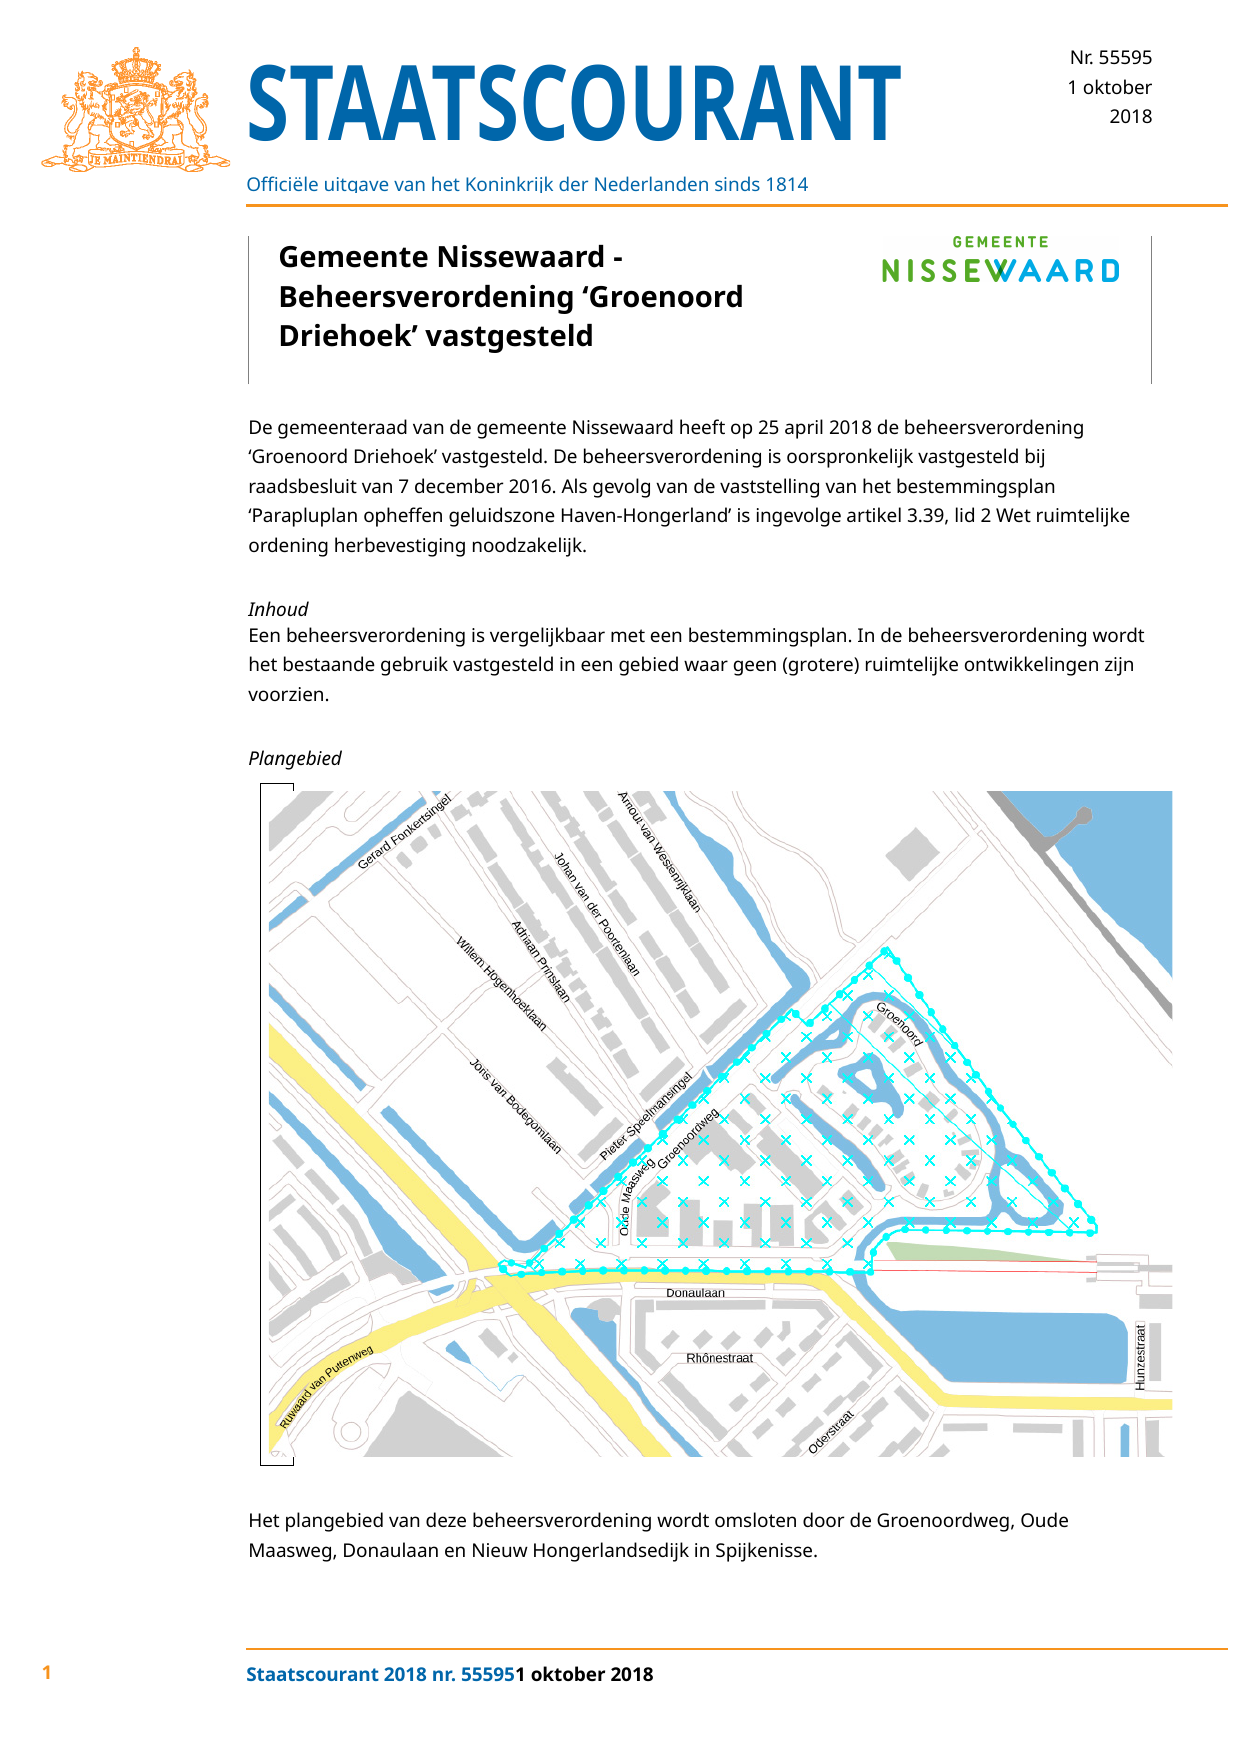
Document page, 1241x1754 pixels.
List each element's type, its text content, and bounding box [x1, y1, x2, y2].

picture [41, 47, 231, 172]
picture [268, 791, 1173, 1457]
text Het plangebied van deze beheersverordening wordt omsloten door de Groenoordweg, Oude Maasweg, Donaulaan en Nieuw Hongerlandsedijk in Spijkenisse. [248, 1508, 1152, 1563]
text Een beheersverordening is vergelijkbaar met een bestemmingsplan. In de beheersverordening wordt het bestaande gebruik vastgesteld in een gebied waar geen (grotere) ruimtelijke ontwikkelingen zijn voorzien. [248, 622, 1152, 707]
text Inhoud [248, 596, 1152, 622]
picture [1023, 277, 1036, 282]
table_header Gemeente Nissewaard - Beheersverordening ‘Groenoord Driehoek’ vastgesteld [249, 236, 850, 384]
table_header [850, 236, 1151, 384]
picture [1107, 264, 1114, 277]
picture [882, 236, 1119, 282]
picture [1051, 277, 1064, 282]
picture [1081, 275, 1088, 282]
text De gemeenteraad van de gemeente Nissewaard heeft op 25 april 2018 de beheersverordening ‘Groenoord Driehoek’ vastgesteld. De beheersverordening is oorspronkelijk vastgesteld bij raadsbesluit van 7 december 2016. Als gevolg van de vaststelling van het bestemmingsplan ‘Parapluplan opheffen geluidszone Haven-Hongerland’ is ingevolge artikel 3.39, lid 2 Wet ruimtelijke ordening herbevestiging noodzakelijk. [248, 414, 1152, 558]
text Plangebied [248, 745, 1152, 771]
